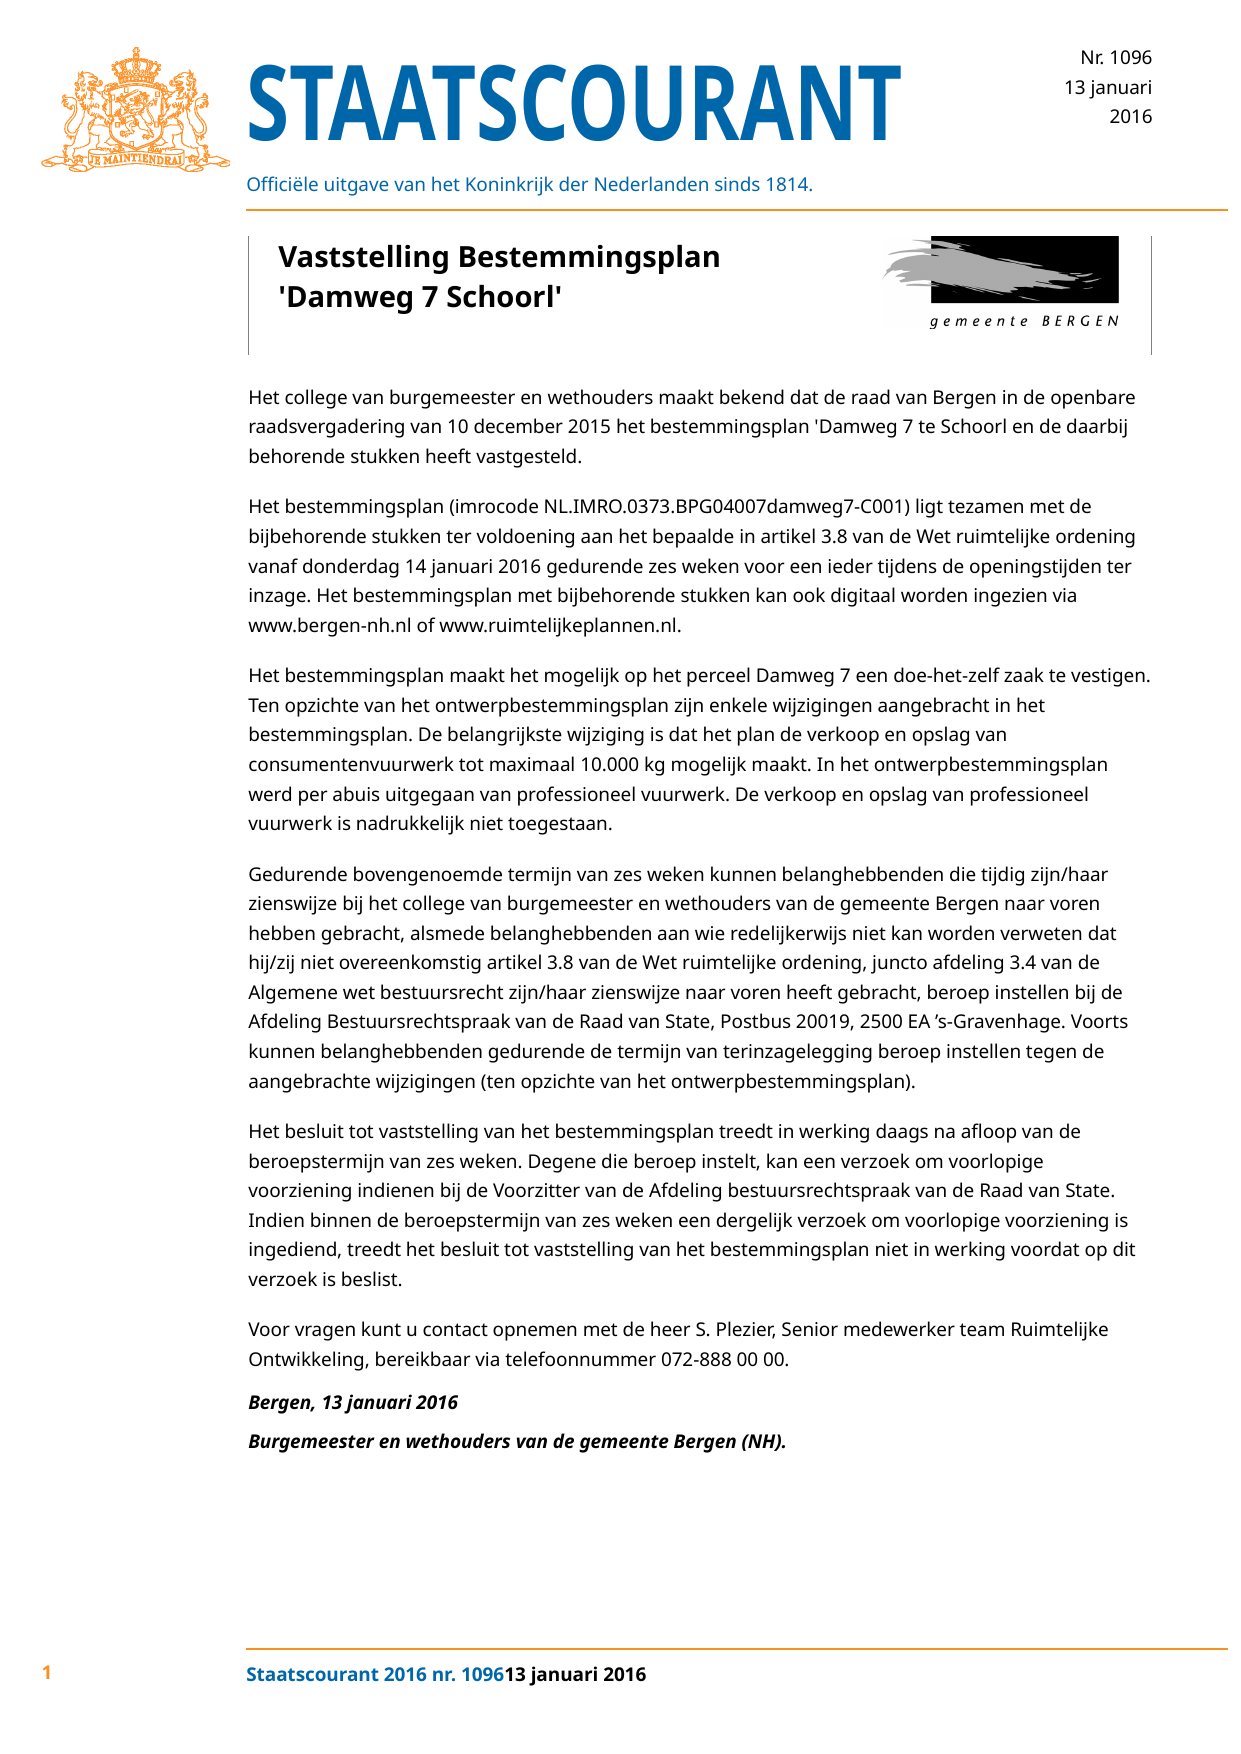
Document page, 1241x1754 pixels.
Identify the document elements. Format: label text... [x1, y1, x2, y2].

text Het besluit tot vaststelling van het bestemmingsplan treedt in werking daags na afloop van de beroepstermijn van zes weken. Degene die beroep instelt, kan een verzoek om voorlopige voorziening indienen bij de Voorzitter van de Afdeling bestuursrechtspraak van de Raad van State. Indien binnen de beroepstermijn van zes weken een dergelijk verzoek om voorlopige voorziening is ingediend, treedt het besluit tot vaststelling van het bestemmingsplan niet in werking voordat op dit verzoek is beslist. [248, 1118, 1152, 1292]
text Gedurende bovengenoemde termijn van zes weken kunnen belanghebbenden die tijdig zijn/haar zienswijze bij het college van burgemeester en wethouders van de gemeente Bergen naar voren hebben gebracht, alsmede belanghebbenden aan wie redelijkerwijs niet kan worden verweten dat hij/zij niet overeenkomstig artikel 3.8 van de Wet ruimtelijke ordening, juncto afdeling 3.4 van de Algemene wet bestuursrecht zijn/haar zienswijze naar voren heeft gebracht, beroep instellen bij de Afdeling Bestuursrechtspraak van de Raad van State, Postbus 20019, 2500 EA ’s-Gravenhage. Voorts kunnen belanghebbenden gedurende de termijn van terinzagelegging beroep instellen tegen de aangebrachte wijzigingen (ten opzichte van het ontwerpbestemmingsplan). [248, 861, 1152, 1094]
text Burgemeester en wethouders van de gemeente Bergen (NH). [248, 1429, 1152, 1454]
text Het college van burgemeester en wethouders maakt bekend dat de raad van Bergen in de openbare raadsvergadering van 10 december 2015 het bestemmingsplan 'Damweg 7 te Schoorl en de daarbij behorende stukken heeft vastgesteld. [248, 384, 1152, 469]
text Bergen, 13 januari 2016 [248, 1389, 1152, 1415]
table_header Vaststelling Bestemmingsplan 'Damweg 7 Schoorl' [249, 236, 850, 355]
text Het bestemmingsplan maakt het mogelijk op het perceel Damweg 7 een doe-het-zelf zaak te vestigen. Ten opzichte van het ontwerpbestemmingsplan zijn enkele wijzigingen aangebracht in het bestemmingsplan. De belangrijkste wijziging is dat het plan de verkoop en opslag van consumentenvuurwerk tot maximaal 10.000 kg mogelijk maakt. In het ontwerpbestemmingsplan werd per abuis uitgegaan van professioneel vuurwerk. De verkoop en opslag van professioneel vuurwerk is nadrukkelijk niet toegestaan. [248, 662, 1152, 836]
table_header [850, 236, 1151, 355]
text Het bestemmingsplan (imrocode NL.IMRO.0373.BPG04007damweg7-C001) ligt tezamen met de bijbehorende stukken ter voldoening aan het bepaalde in artikel 3.8 van de Wet ruimtelijke ordening vanaf donderdag 14 januari 2016 gedurende zes weken voor een ieder tijdens de openingstijden ter inzage. Het bestemmingsplan met bijbehorende stukken kan ook digitaal worden ingezien via www.bergen-nh.nl of www.ruimtelijkeplannen.nl. [248, 494, 1152, 638]
text Voor vragen kunt u contact opnemen met de heer S. Plezier, Senior medewerker team Ruimtelijke Ontwikkeling, bereikbaar via telefoonnummer 072-888 00 00. [248, 1317, 1152, 1372]
picture [882, 236, 1119, 329]
picture [41, 47, 231, 172]
